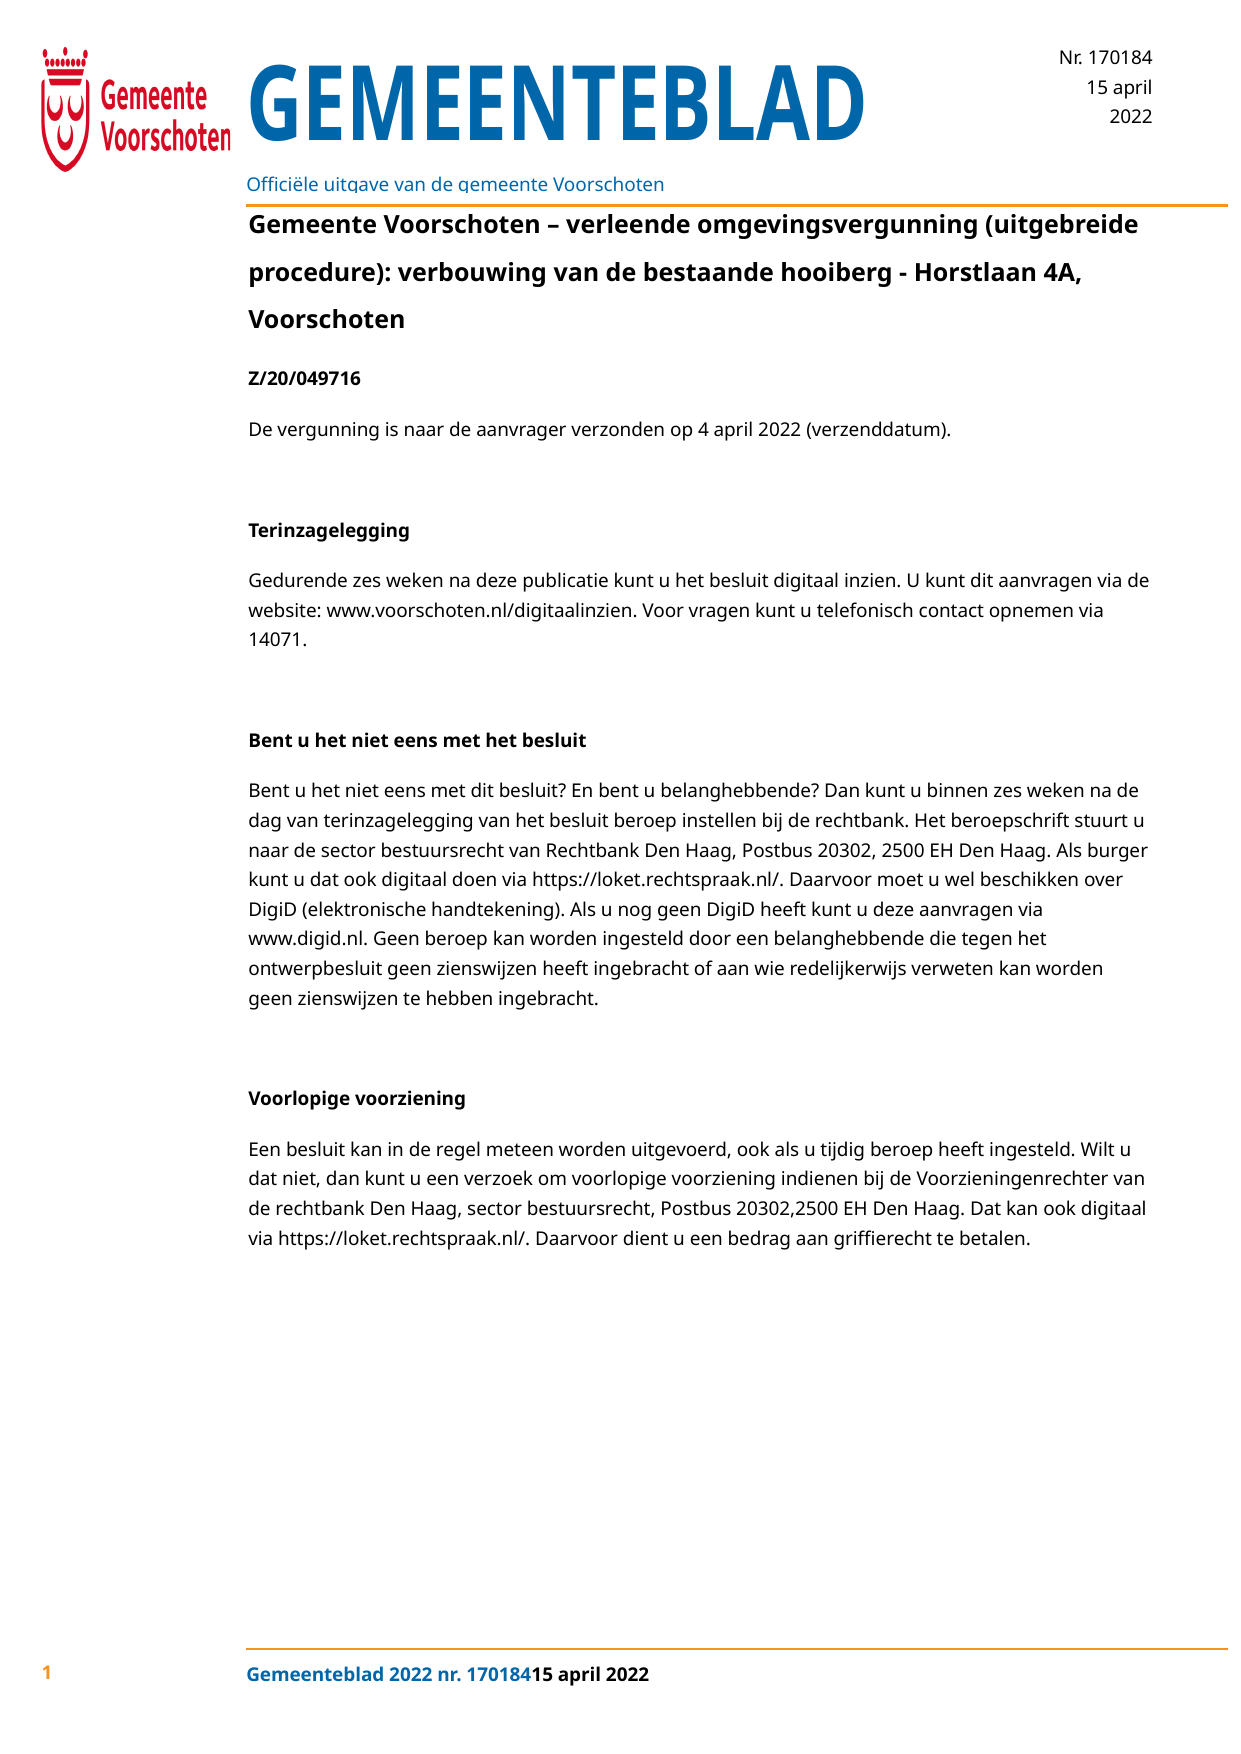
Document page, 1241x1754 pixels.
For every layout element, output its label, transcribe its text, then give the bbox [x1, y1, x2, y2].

text De vergunning is naar de aanvrager verzonden op 4 april 2022 (verzenddatum). [248, 416, 1152, 442]
text Gemeente Voorschoten – verleende omgevingsvergunning (uitgebreide procedure): verbouwing van de bestaande hooiberg - Horstlaan 4A, Voorschoten [248, 207, 1152, 336]
text Bent u het niet eens met dit besluit? En bent u belanghebbende? Dan kunt u binnen zes weken na de dag van terinzagelegging van het besluit beroep instellen bij de rechtbank. Het beroepschrift stuurt u naar de sector bestuursrecht van Rechtbank Den Haag, Postbus 20302, 2500 EH Den Haag. Als burger kunt u dat ook digitaal doen via https://loket.rechtspraak.nl/. Daarvoor moet u wel beschikken over DigiD (elektronische handtekening). Als u nog geen DigiD heeft kunt u deze aanvragen via www.digid.nl. Geen beroep kan worden ingesteld door een belanghebbende die tegen het ontwerpbesluit geen zienswijzen heeft ingebracht of aan wie redelijkerwijs verweten kan worden geen zienswijzen te hebben ingebracht. [248, 778, 1152, 1010]
picture [41, 47, 231, 172]
text Terinzagelegging [248, 517, 1152, 542]
text Z/20/049716 [248, 366, 1152, 391]
text Bent u het niet eens met het besluit [248, 727, 1152, 753]
text Een besluit kan in de regel meteen worden uitgevoerd, ook als u tijdig beroep heeft ingesteld. Wilt u dat niet, dan kunt u een verzoek om voorlopige voorziening indienen bij de Voorzieningenrechter van de rechtbank Den Haag, sector bestuursrecht, Postbus 20302,2500 EH Den Haag. Dat kan ook digitaal via https://loket.rechtspraak.nl/. Daarvoor dient u een bedrag aan griffierecht te betalen. [248, 1136, 1152, 1250]
text Gedurende zes weken na deze publicatie kunt u het besluit digitaal inzien. U kunt dit aanvragen via de website: www.voorschoten.nl/digitaalinzien. Voor vragen kunt u telefonisch contact opnemen via 14071. [248, 567, 1152, 652]
text Voorlopige voorziening [248, 1086, 1152, 1111]
